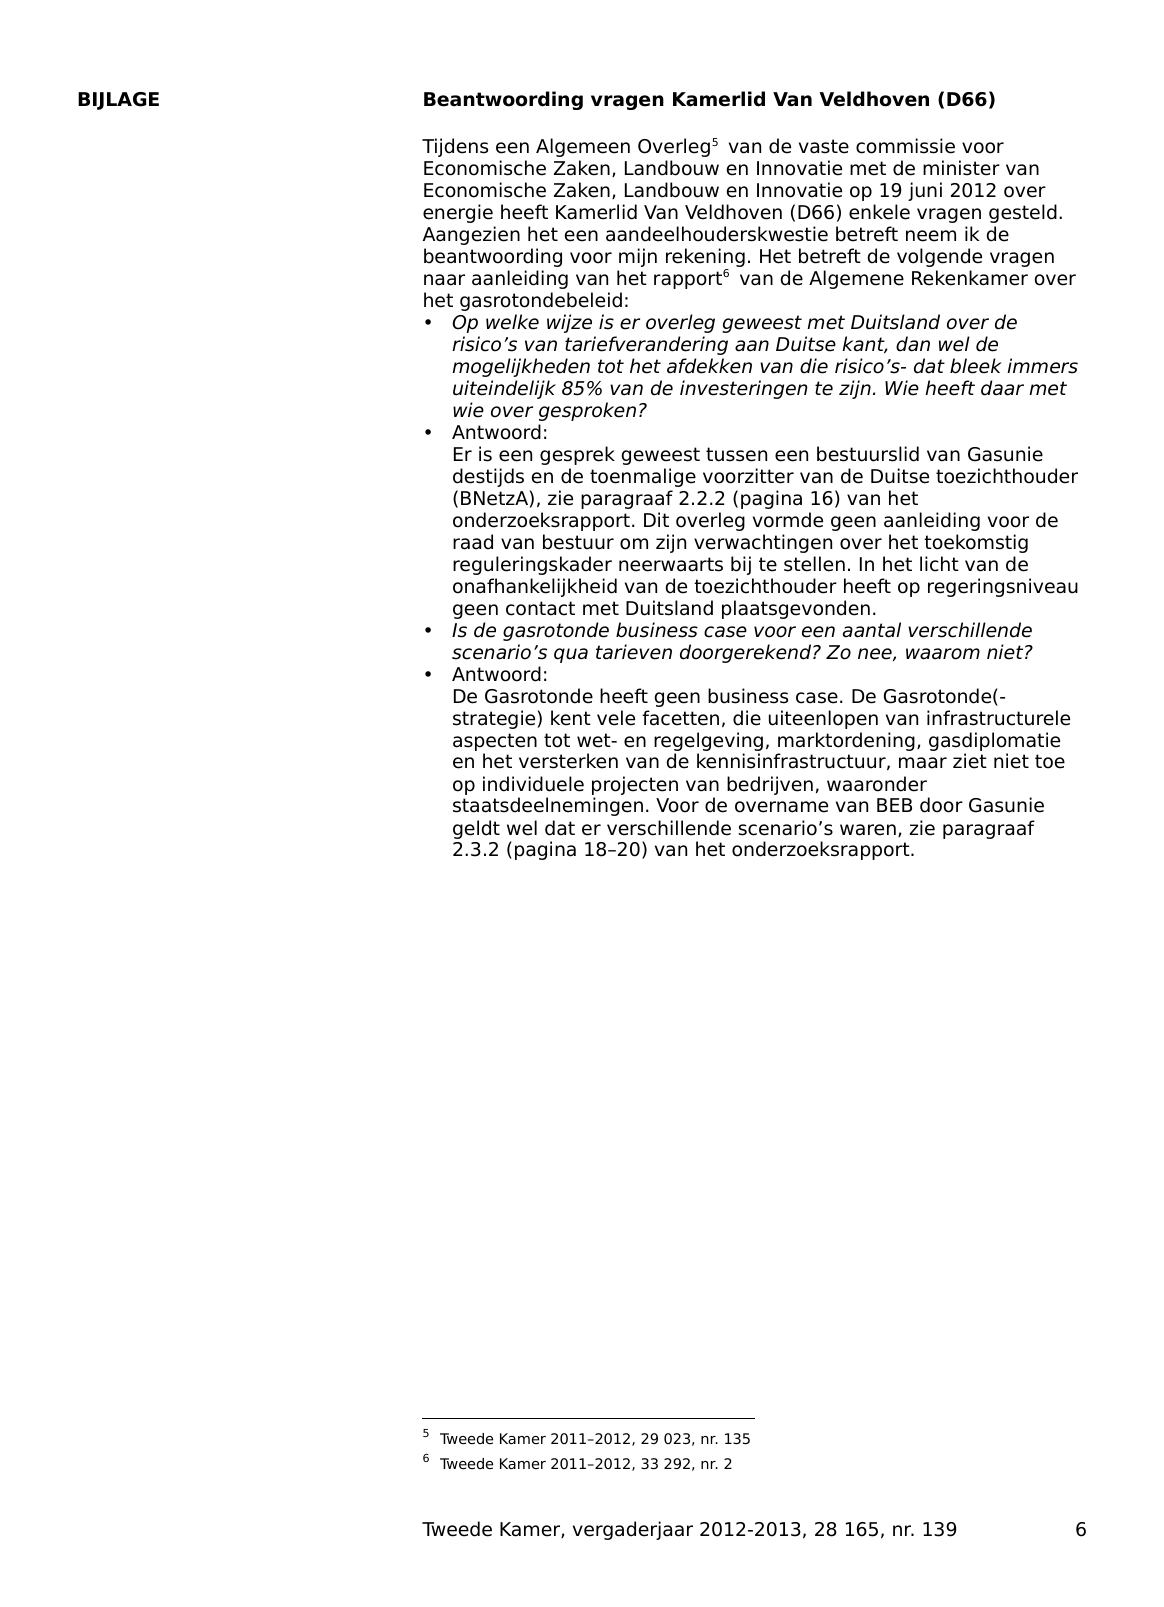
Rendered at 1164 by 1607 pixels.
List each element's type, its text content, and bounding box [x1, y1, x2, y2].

text • Op welke wijze is er overleg geweest met Duitsland over de risico’s van tariefverandering aan Duitse kant, dan wel de mogelijkheden tot het afdekken van die risico’s- dat bleek immers uiteindelijk 85% van de investeringen te zijn. Wie heeft daar met wie over gesproken? [422, 312, 1087, 422]
text • Antwoord: [422, 663, 1087, 686]
text Tijdens een Algemeen Overleg van de vaste commissie voor Economische Zaken, Landbouw en Innovatie met de minister van Economische Zaken, Landbouw en Innovatie op 19 juni 2012 over energie heeft Kamerlid Van Veldhoven (D66) enkele vragen gesteld. Aangezien het een aandeelhouderskwestie betreft neem ik de beantwoording voor mijn rekening. Het betreft de volgende vragen naar aanleiding van het rapport van de Algemene Rekenkamer over het gasrotondebeleid: [422, 136, 1087, 312]
text Er is een gesprek geweest tussen een bestuurslid van Gasunie destijds en de toenmalige voorzitter van de Duitse toezichthouder (BNetzA), zie paragraaf 2.2.2 (pagina 16) van het onderzoeksrapport. Dit overleg vormde geen aanleiding voor de raad van bestuur om zijn verwachtingen over het toekomstig reguleringskader neerwaarts bij te stellen. In het licht van de onafhankelijkheid van de toezichthouder heeft op regeringsniveau geen contact met Duitsland plaatsgevonden. [452, 444, 1087, 619]
text • Antwoord: [422, 422, 1087, 444]
subtitle BIJLAGE Beantwoording vragen Kamerlid Van Veldhoven (D66) [77, 89, 1087, 111]
text Tweede Kamer 2011–2012, 33 292, nr. 2 [422, 1452, 1087, 1474]
text De Gasrotonde heeft geen business case. De Gasrotonde(-strategie) kent vele facetten, die uiteenlopen van infrastructurele aspecten tot wet- en regelgeving, marktordening, gasdiplomatie en het versterken van de kennisinfrastructuur, maar ziet niet toe op individuele projecten van bedrijven, waaronder staatsdeelnemingen. Voor de overname van BEB door Gasunie geldt wel dat er verschillende scenario’s waren, zie paragraaf 2.3.2 (pagina 18–20) van het onderzoeksrapport. [452, 686, 1087, 861]
text Tweede Kamer 2011–2012, 29 023, nr. 135 [422, 1427, 1087, 1449]
text • Is de gasrotonde business case voor een aantal verschillende scenario’s qua tarieven doorgerekend? Zo nee, waarom niet? [422, 619, 1087, 663]
